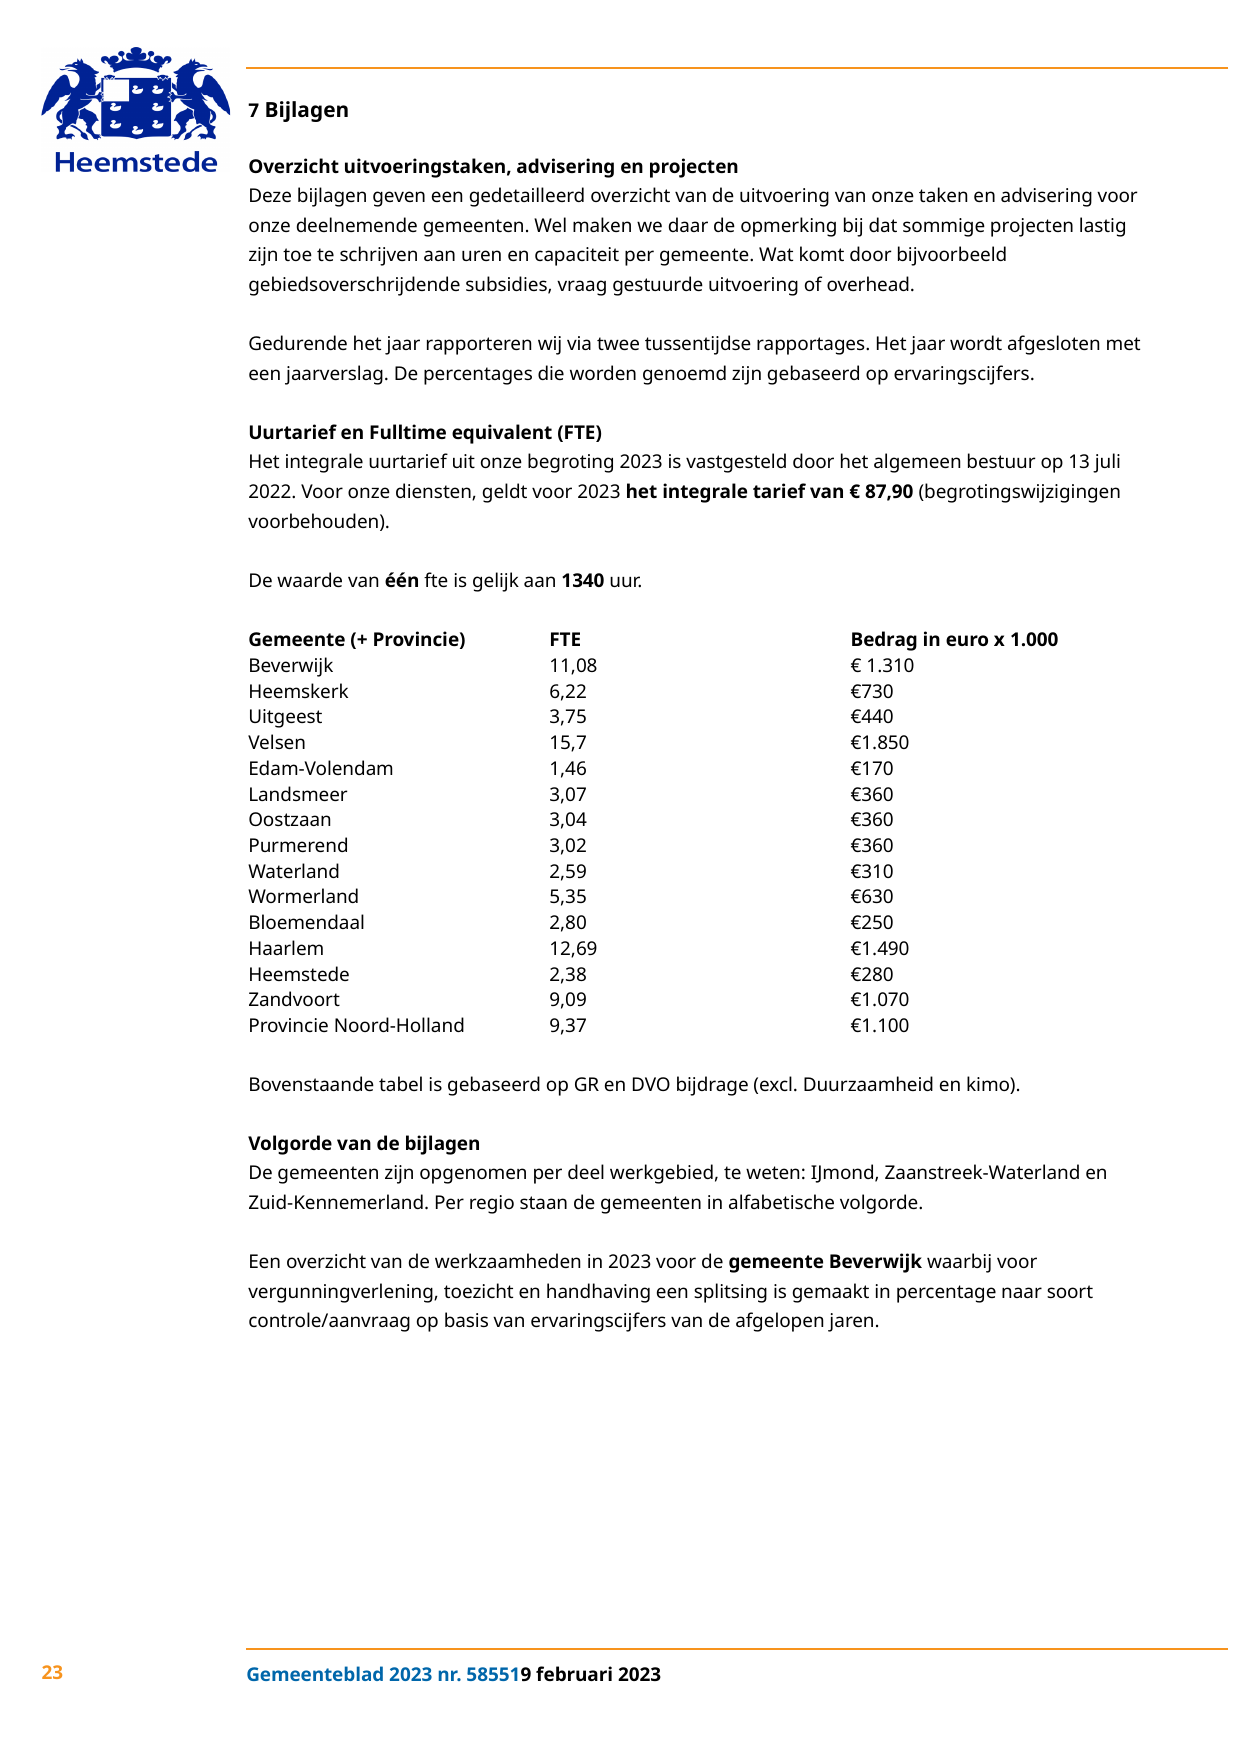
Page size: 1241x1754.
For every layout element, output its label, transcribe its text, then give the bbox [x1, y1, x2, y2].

table_header Bedrag in euro x 1.000 [850, 626, 1152, 652]
table_cell Purmerend [248, 832, 549, 858]
table_cell Uitgeest [248, 704, 549, 729]
table_cell € 1.310 [850, 652, 1152, 678]
table_cell €1.070 [850, 987, 1152, 1012]
table_cell Edam-Volendam [248, 755, 549, 781]
table_cell Wormerland [248, 884, 549, 909]
table_cell €310 [850, 858, 1152, 884]
table_cell €630 [850, 884, 1152, 909]
table_cell €730 [850, 678, 1152, 703]
table_cell 9,37 [549, 1012, 850, 1038]
table_cell 9,09 [549, 987, 850, 1012]
table_cell Provincie Noord-Holland [248, 1012, 549, 1038]
table_cell 3,75 [549, 704, 850, 729]
table_cell 3,04 [549, 806, 850, 832]
table_cell €280 [850, 961, 1152, 987]
table_cell Waterland [248, 858, 549, 884]
text Een overzicht van de werkzaamheden in 2023 voor de gemeente Beverwijk waarbij voor vergunningverlening, toezicht en handhaving een splitsing is gemaakt in percentage naar soort controle/aanvraag op basis van ervaringscijfers van de afgelopen jaren. [248, 1248, 1152, 1333]
text Uurtarief en Fulltime equivalent (FTE) [248, 419, 1152, 445]
table_cell €1.100 [850, 1012, 1152, 1038]
text Het integrale uurtarief uit onze begroting 2023 is vastgesteld door het algemeen bestuur op 13 juli 2022. Voor onze diensten, geldt voor 2023 het integrale tarief van € 87,90 (begrotingswijzigingen voorbehouden). [248, 449, 1152, 534]
table_cell Zandvoort [248, 987, 549, 1012]
table_header Gemeente (+ Provincie) [248, 626, 549, 652]
table_cell Bloemendaal [248, 909, 549, 935]
table_cell €1.490 [850, 935, 1152, 961]
table_cell €250 [850, 909, 1152, 935]
text Gedurende het jaar rapporteren wij via twee tussentijdse rapportages. Het jaar wordt afgesloten met een jaarverslag. De percentages die worden genoemd zijn gebaseerd op ervaringscijfers. [248, 330, 1152, 386]
table_cell Landsmeer [248, 781, 549, 806]
table_cell 11,08 [549, 652, 850, 678]
table_cell 6,22 [549, 678, 850, 703]
table_cell 5,35 [549, 884, 850, 909]
table_cell €360 [850, 806, 1152, 832]
text Overzicht uitvoeringstaken, advisering en projecten [248, 153, 1152, 179]
table_cell 1,46 [549, 755, 850, 781]
table_cell Heemskerk [248, 678, 549, 703]
table_cell 2,59 [549, 858, 850, 884]
table_cell Beverwijk [248, 652, 549, 678]
table_cell Velsen [248, 729, 549, 755]
table_cell €360 [850, 781, 1152, 806]
table_cell Haarlem [248, 935, 549, 961]
table_cell 15,7 [549, 729, 850, 755]
text De gemeenten zijn opgenomen per deel werkgebied, te weten: IJmond, Zaanstreek-Waterland en Zuid-Kennemerland. Per regio staan de gemeenten in alfabetische volgorde. [248, 1159, 1152, 1215]
table_cell 12,69 [549, 935, 850, 961]
text De waarde van één fte is gelijk aan 1340 uur. [248, 567, 1152, 593]
table_cell 3,02 [549, 832, 850, 858]
table_cell €360 [850, 832, 1152, 858]
text Volgorde van de bijlagen [248, 1130, 1152, 1156]
table_cell €1.850 [850, 729, 1152, 755]
table_cell €440 [850, 704, 1152, 729]
table_header FTE [549, 626, 850, 652]
picture [41, 47, 231, 172]
table_cell 3,07 [549, 781, 850, 806]
table_cell Heemstede [248, 961, 549, 987]
table_cell 2,80 [549, 909, 850, 935]
table_cell 2,38 [549, 961, 850, 987]
text Deze bijlagen geven een gedetailleerd overzicht van de uitvoering van onze taken en advisering voor onze deelnemende gemeenten. Wel maken we daar de opmerking bij dat sommige projecten lastig zijn toe te schrijven aan uren en capaciteit per gemeente. Wat komt door bijvoorbeeld gebiedsoverschrijdende subsidies, vraag gestuurde uitvoering of overhead. [248, 182, 1152, 297]
text Bovenstaande tabel is gebaseerd op GR en DVO bijdrage (excl. Duurzaamheid en kimo). [248, 1071, 1152, 1097]
table_cell €170 [850, 755, 1152, 781]
table_cell Oostzaan [248, 806, 549, 832]
text 7 Bijlagen [248, 95, 1152, 123]
